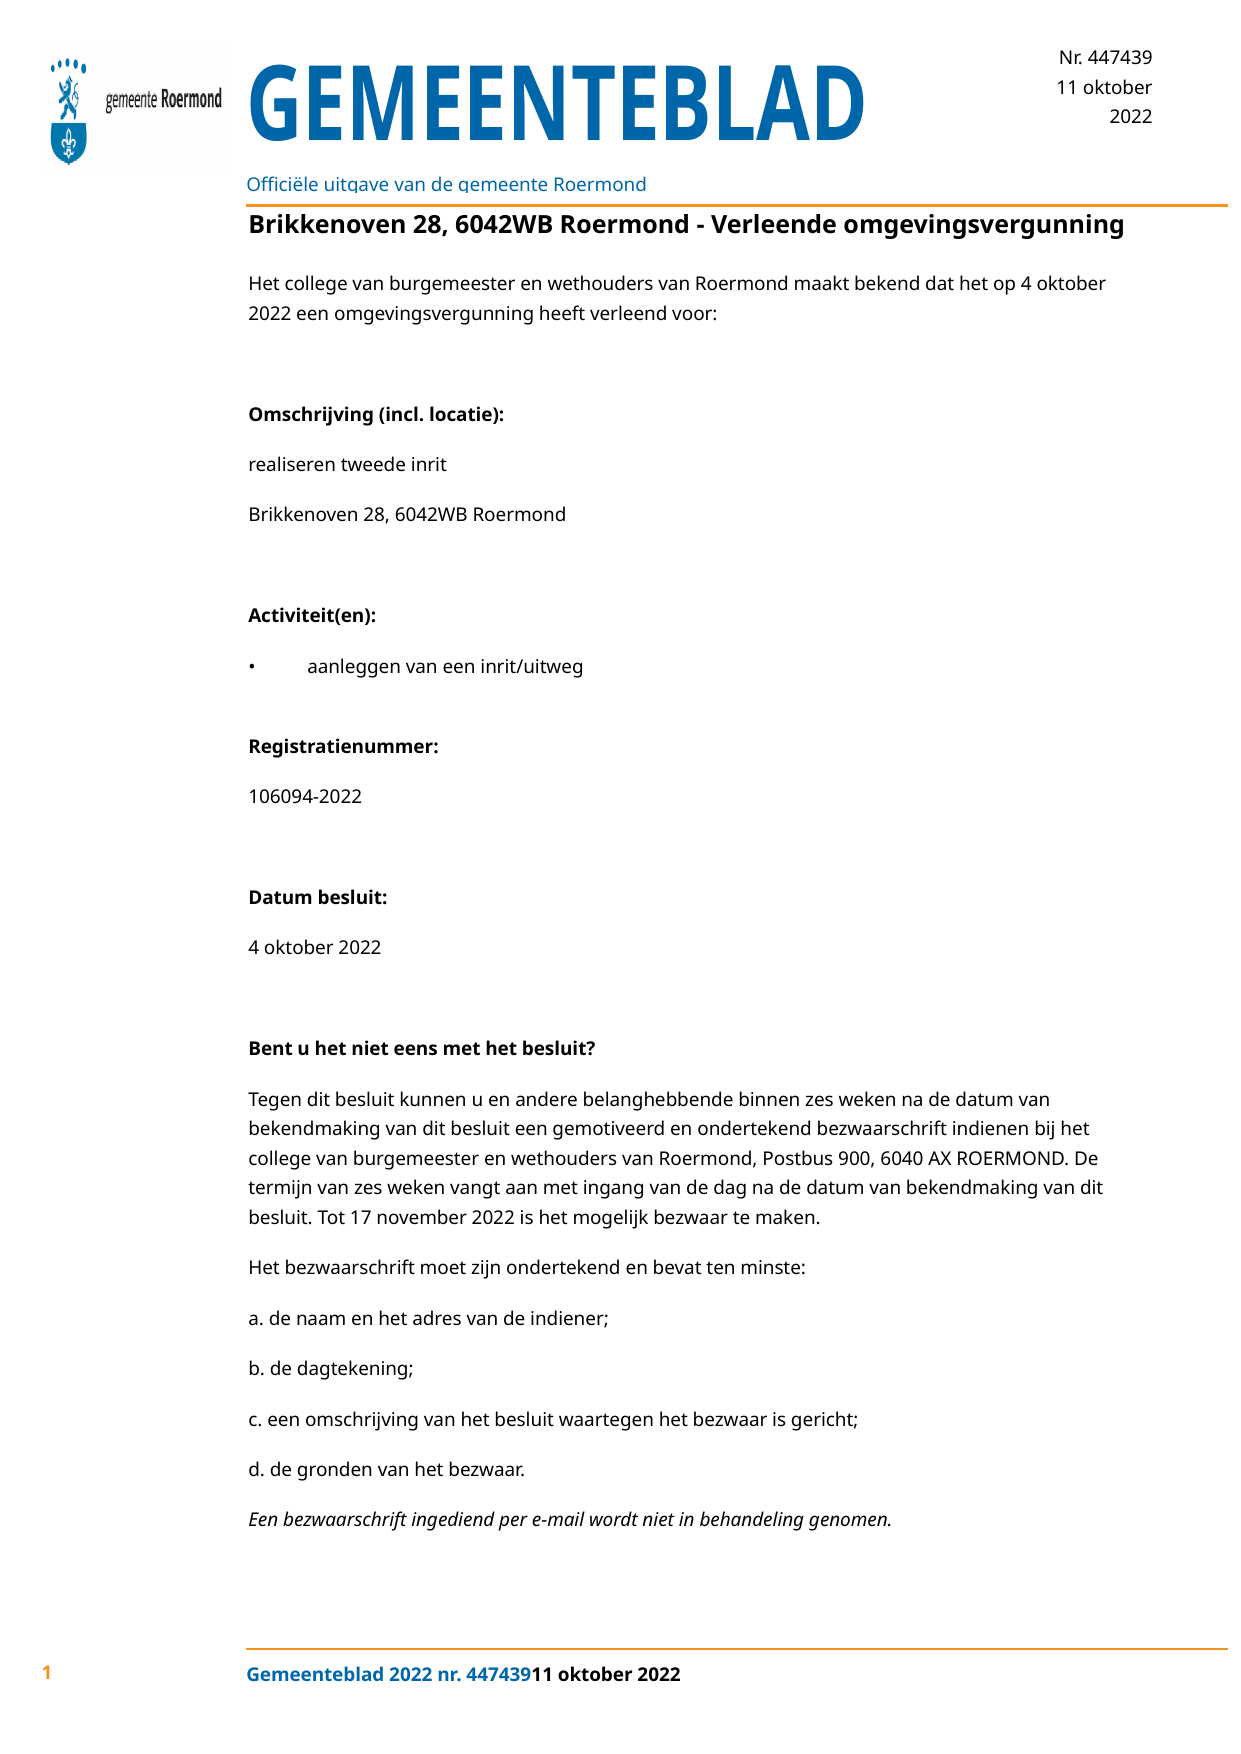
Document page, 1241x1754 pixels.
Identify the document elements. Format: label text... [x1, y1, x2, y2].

picture [41, 47, 231, 172]
text Tegen dit besluit kunnen u en andere belanghebbende binnen zes weken na de datum van bekendmaking van dit besluit een gemotiveerd en ondertekend bezwaarschrift indienen bij het college van burgemeester en wethouders van Roermond, Postbus 900, 6040 AX ROERMOND. De termijn van zes weken vangt aan met ingang van de dag na de datum van bekendmaking van dit besluit. Tot 17 november 2022 is het mogelijk bezwaar te maken. [248, 1086, 1152, 1230]
text Brikkenoven 28, 6042WB Roermond - Verleende omgevingsvergunning [248, 207, 1152, 241]
text Het college van burgemeester en wethouders van Roermond maakt bekend dat het op 4 oktober 2022 een omgevingsvergunning heeft verleend voor: [248, 270, 1152, 326]
text d. de gronden van het bezwaar. [248, 1456, 1152, 1482]
text Een bezwaarschrift ingediend per e-mail wordt niet in behandeling genomen. [248, 1507, 1152, 1532]
text realiseren tweede inrit [248, 451, 1152, 477]
text a. de naam en het adres van de indiener; [248, 1305, 1152, 1331]
text c. een omschrijving van het besluit waartegen het bezwaar is gericht; [248, 1406, 1152, 1431]
text Brikkenoven 28, 6042WB Roermond [248, 502, 1152, 527]
list aanleggen van een inrit/uitweg [248, 653, 1152, 678]
text 4 oktober 2022 [248, 934, 1152, 960]
text Registratienummer: [248, 733, 1152, 758]
text Bent u het niet eens met het besluit? [248, 1035, 1152, 1061]
text Het bezwaarschrift moet zijn ondertekend en bevat ten minste: [248, 1254, 1152, 1280]
text Activiteit(en): [248, 602, 1152, 628]
text Omschrijving (incl. locatie): [248, 401, 1152, 426]
text 106094-2022 [248, 783, 1152, 809]
text Datum besluit: [248, 884, 1152, 910]
text b. de dagtekening; [248, 1355, 1152, 1381]
